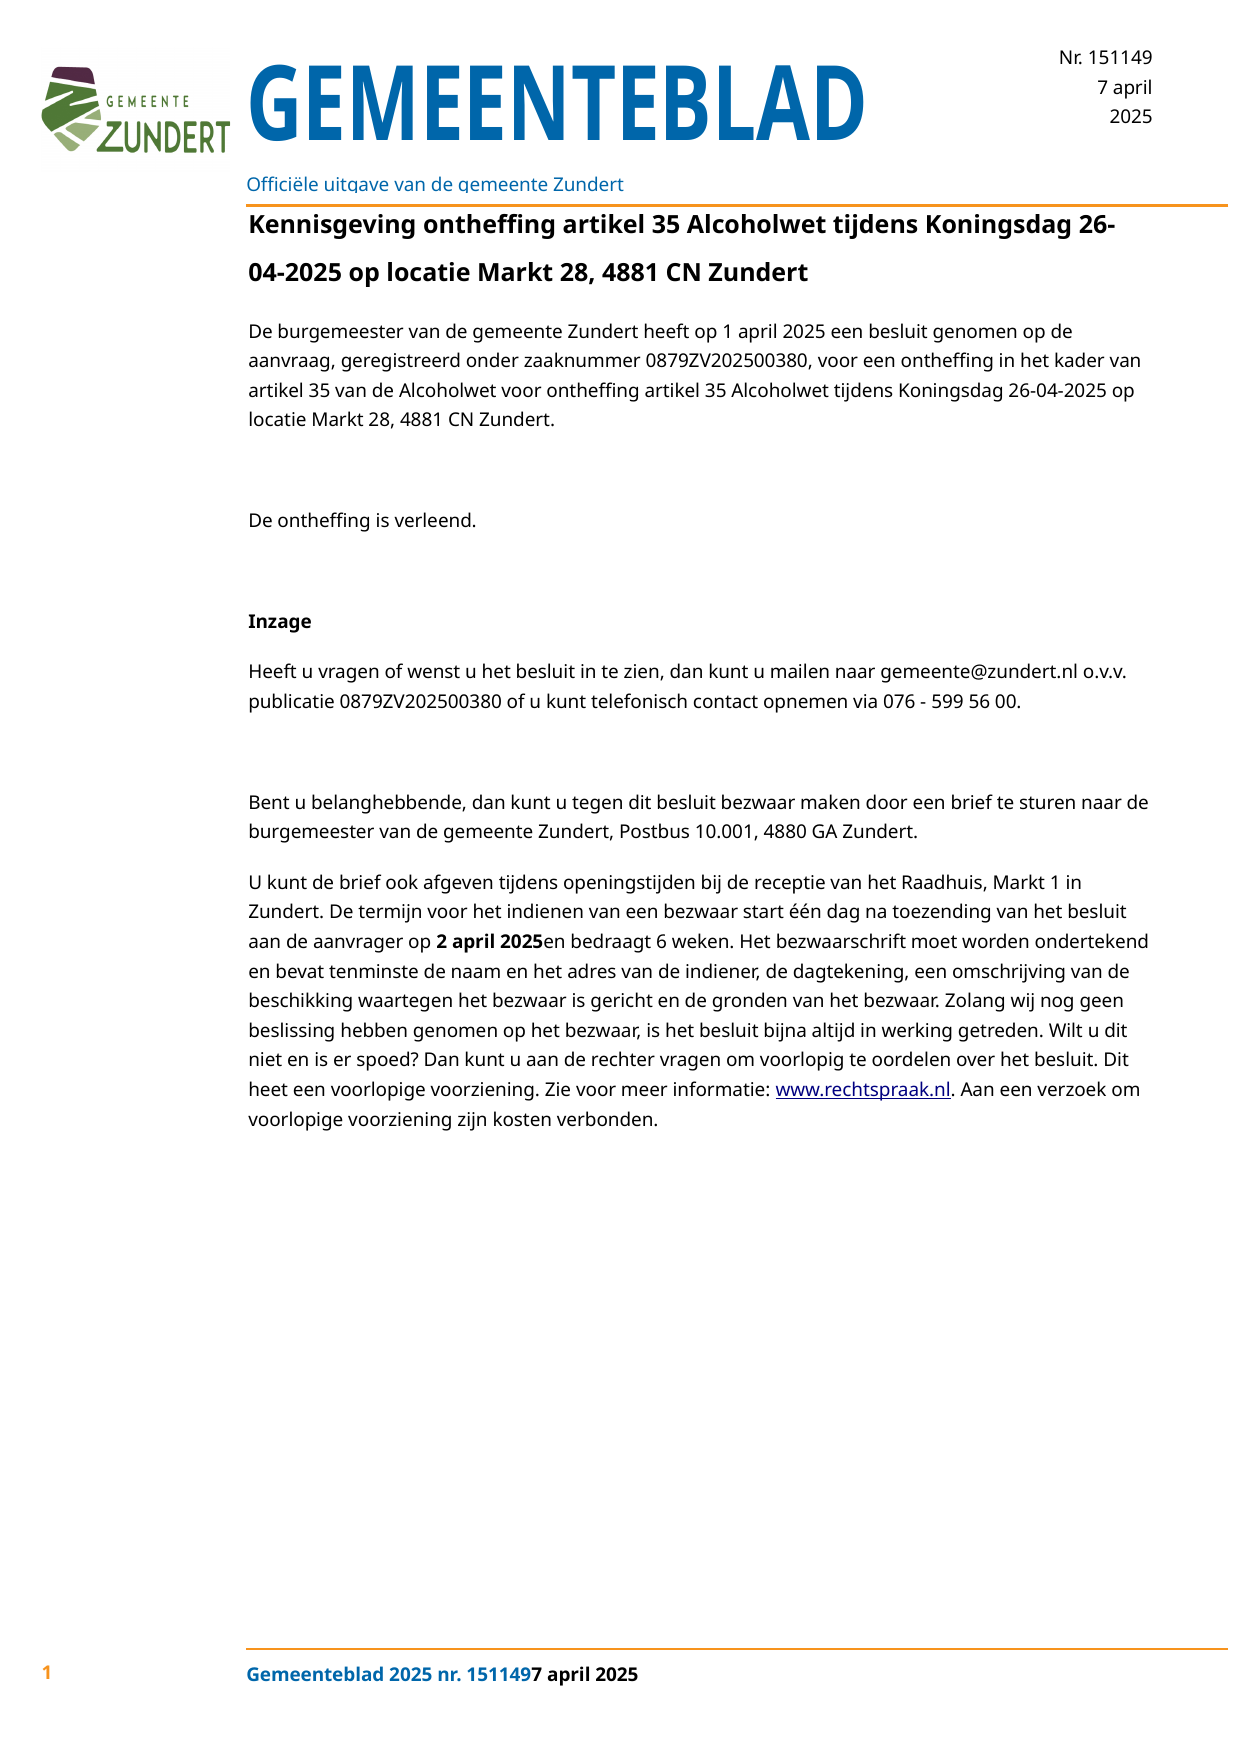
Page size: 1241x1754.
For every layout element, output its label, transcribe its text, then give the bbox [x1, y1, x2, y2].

text Inzage [248, 608, 1152, 634]
text Bent u belanghebbende, dan kunt u tegen dit besluit bezwaar maken door een brief te sturen naar de burgemeester van de gemeente Zundert, Postbus 10.001, 4880 GA Zundert. [248, 789, 1152, 844]
text Heeft u vragen of wenst u het besluit in te zien, dan kunt u mailen naar gemeente@zundert.nl o.v.v. publicatie 0879ZV202500380 of u kunt telefonisch contact opnemen via 076 - 599 56 00. [248, 659, 1152, 714]
text U kunt de brief ook afgeven tijdens openingstijden bij de receptie van het Raadhuis, Markt 1 in Zundert. De termijn voor het indienen van een bezwaar start één dag na toezending van het besluit aan de aanvrager op 2 april 2025en bedraagt 6 weken. Het bezwaarschrift moet worden ondertekend en bevat tenminste de naam en het adres van de indiener, de dagtekening, een omschrijving van de beschikking waartegen het bezwaar is gericht en de gronden van het bezwaar. Zolang wij nog geen beslissing hebben genomen op het bezwaar, is het besluit bijna altijd in werking getreden. Wilt u dit niet en is er spoed? Dan kunt u aan de rechter vragen om voorlopig te oordelen over het besluit. Dit heet een voorlopige voorziening. Zie voor meer informatie: www.rechtspraak.nl. Aan een verzoek om voorlopige voorziening zijn kosten verbonden. [248, 869, 1152, 1132]
text De ontheffing is verleend. [248, 507, 1152, 533]
text Kennisgeving ontheffing artikel 35 Alcoholwet tijdens Koningsdag 26-04-2025 op locatie Markt 28, 4881 CN Zundert [248, 207, 1152, 288]
text De burgemeester van de gemeente Zundert heeft op 1 april 2025 een besluit genomen op de aanvraag, geregistreerd onder zaaknummer 0879ZV202500380, voor een ontheffing in het kader van artikel 35 van de Alcoholwet voor ontheffing artikel 35 Alcoholwet tijdens Koningsdag 26-04-2025 op locatie Markt 28, 4881 CN Zundert. [248, 318, 1152, 432]
picture [41, 47, 231, 172]
